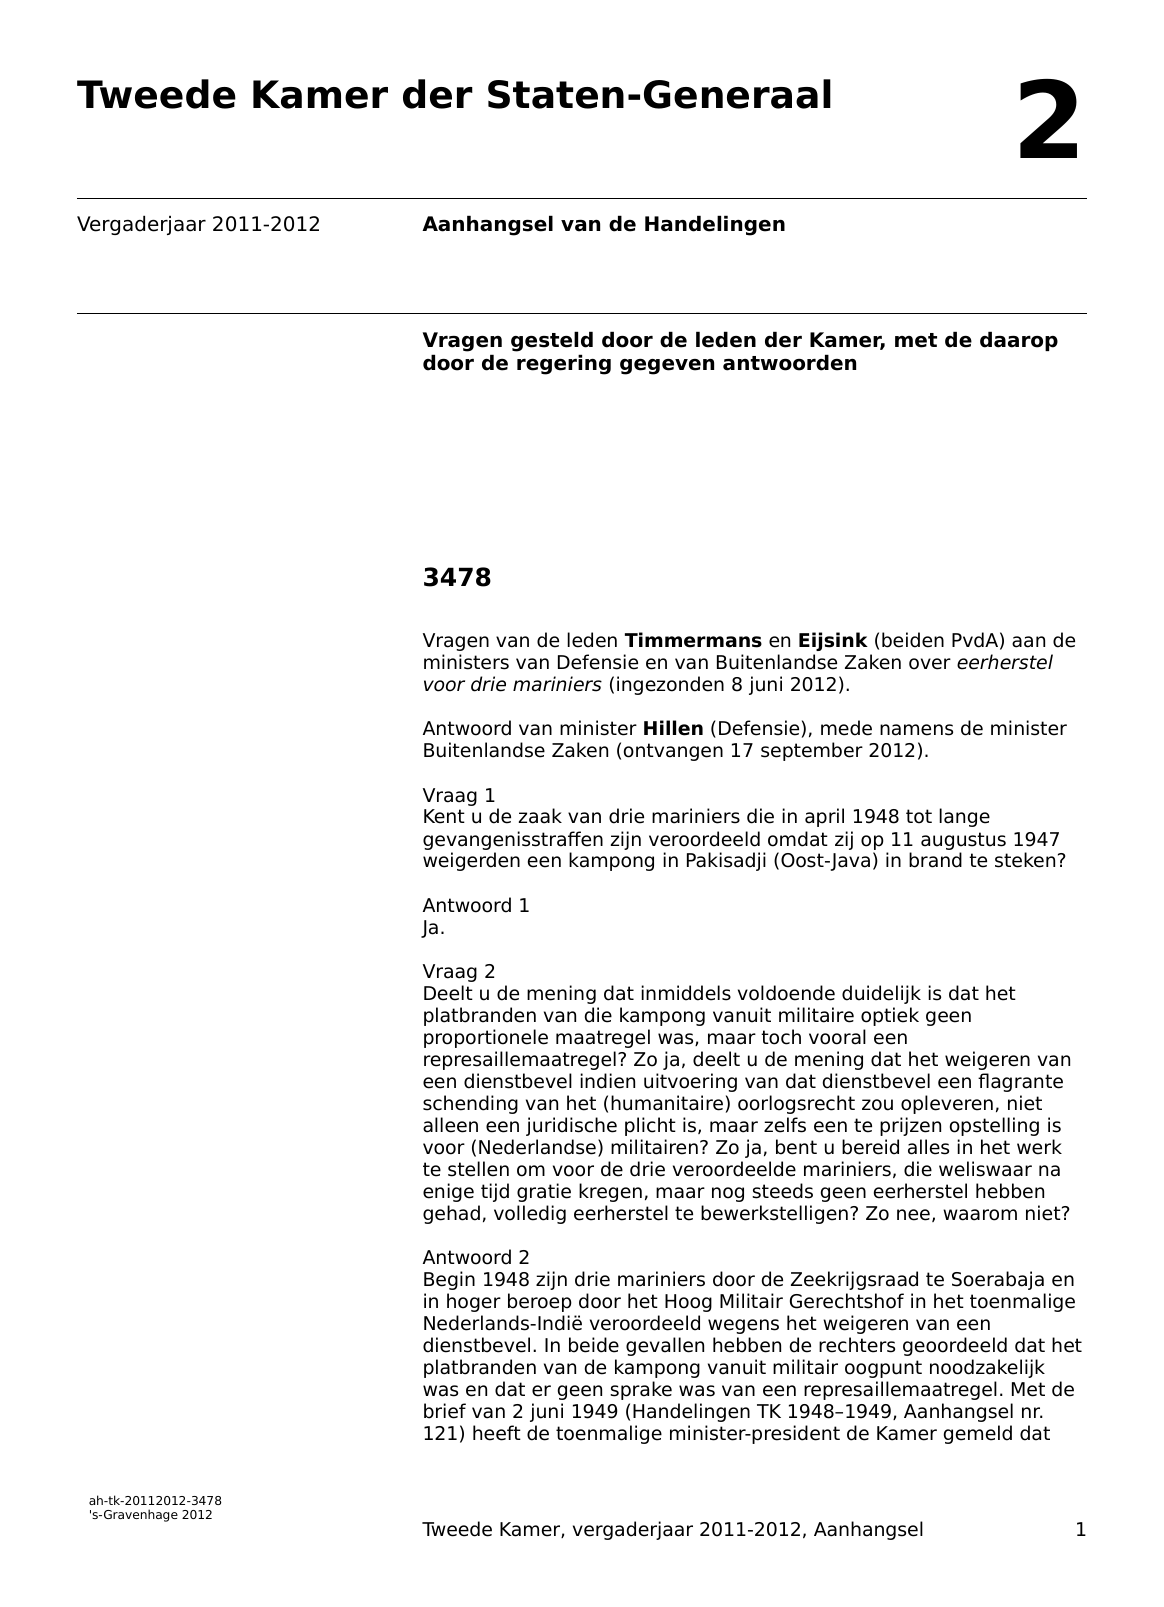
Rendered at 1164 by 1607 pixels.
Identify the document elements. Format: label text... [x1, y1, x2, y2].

table_cell Vragen gesteld door de leden der Kamer, met de daarop door de regering gegeven antwoorden [422, 314, 1087, 375]
text Antwoord 2 [422, 1247, 1087, 1269]
table_header 2 [886, 59, 1087, 198]
table_cell Aanhangsel van de Handelingen [422, 199, 1087, 313]
text Vraag 1 [422, 784, 1087, 806]
text 3478 [422, 563, 1087, 592]
text Vraag 2 [422, 961, 1087, 983]
table_header Tweede Kamer der Staten-Generaal [77, 59, 886, 198]
text Vragen van de leden Timmermans en Eijsink (beiden PvdA) aan de ministers van Defensie en van Buitenlandse Zaken over eerherstel voor drie mariniers (ingezonden 8 juni 2012). [422, 630, 1087, 696]
text Kent u de zaak van drie mariniers die in april 1948 tot lange gevangenisstraffen zijn veroordeeld omdat zij op 11 augustus 1947 weigerden een kampong in Pakisadji (Oost-Java) in brand te steken? [422, 806, 1087, 872]
text Ja. [422, 917, 1087, 938]
text ah-tk-20112012-3478 [88, 1494, 323, 1508]
table_cell [77, 314, 422, 375]
text Deelt u de mening dat inmiddels voldoende duidelijk is dat het platbranden van die kampong vanuit militaire optiek geen proportionele maatregel was, maar toch vooral een represaillemaatregel? Zo ja, deelt u de mening dat het weigeren van een dienstbevel indien uitvoering van dat dienstbevel een flagrante schending van het (humanitaire) oorlogsrecht zou opleveren, niet alleen een juridische plicht is, maar zelfs een te prijzen opstelling is voor (Nederlandse) militairen? Zo ja, bent u bereid alles in het werk te stellen om voor de drie veroordeelde mariniers, die weliswaar na enige tijd gratie kregen, maar nog steeds geen eerherstel hebben gehad, volledig eerherstel te bewerkstelligen? Zo nee, waarom niet? [422, 983, 1087, 1224]
text Begin 1948 zijn drie mariniers door de Zeekrijgsraad te Soerabaja en in hoger beroep door het Hoog Militair Gerechtshof in het toenmalige Nederlands-Indië veroordeeld wegens het weigeren van een dienstbevel. In beide gevallen hebben de rechters geoordeeld dat het platbranden van de kampong vanuit militair oogpunt noodzakelijk was en dat er geen sprake was van een represaillemaatregel. Met de brief van 2 juni 1949 (Handelingen TK 1948–1949, Aanhangsel nr. 121) heeft de toenmalige minister-president de Kamer gemeld dat [422, 1269, 1087, 1444]
table_cell Vergaderjaar 2011-2012 [77, 199, 422, 313]
text 's-Gravenhage 2012 [88, 1508, 323, 1522]
text Antwoord van minister Hillen (Defensie), mede namens de minister Buitenlandse Zaken (ontvangen 17 september 2012). [422, 718, 1087, 762]
text Antwoord 1 [422, 894, 1087, 917]
